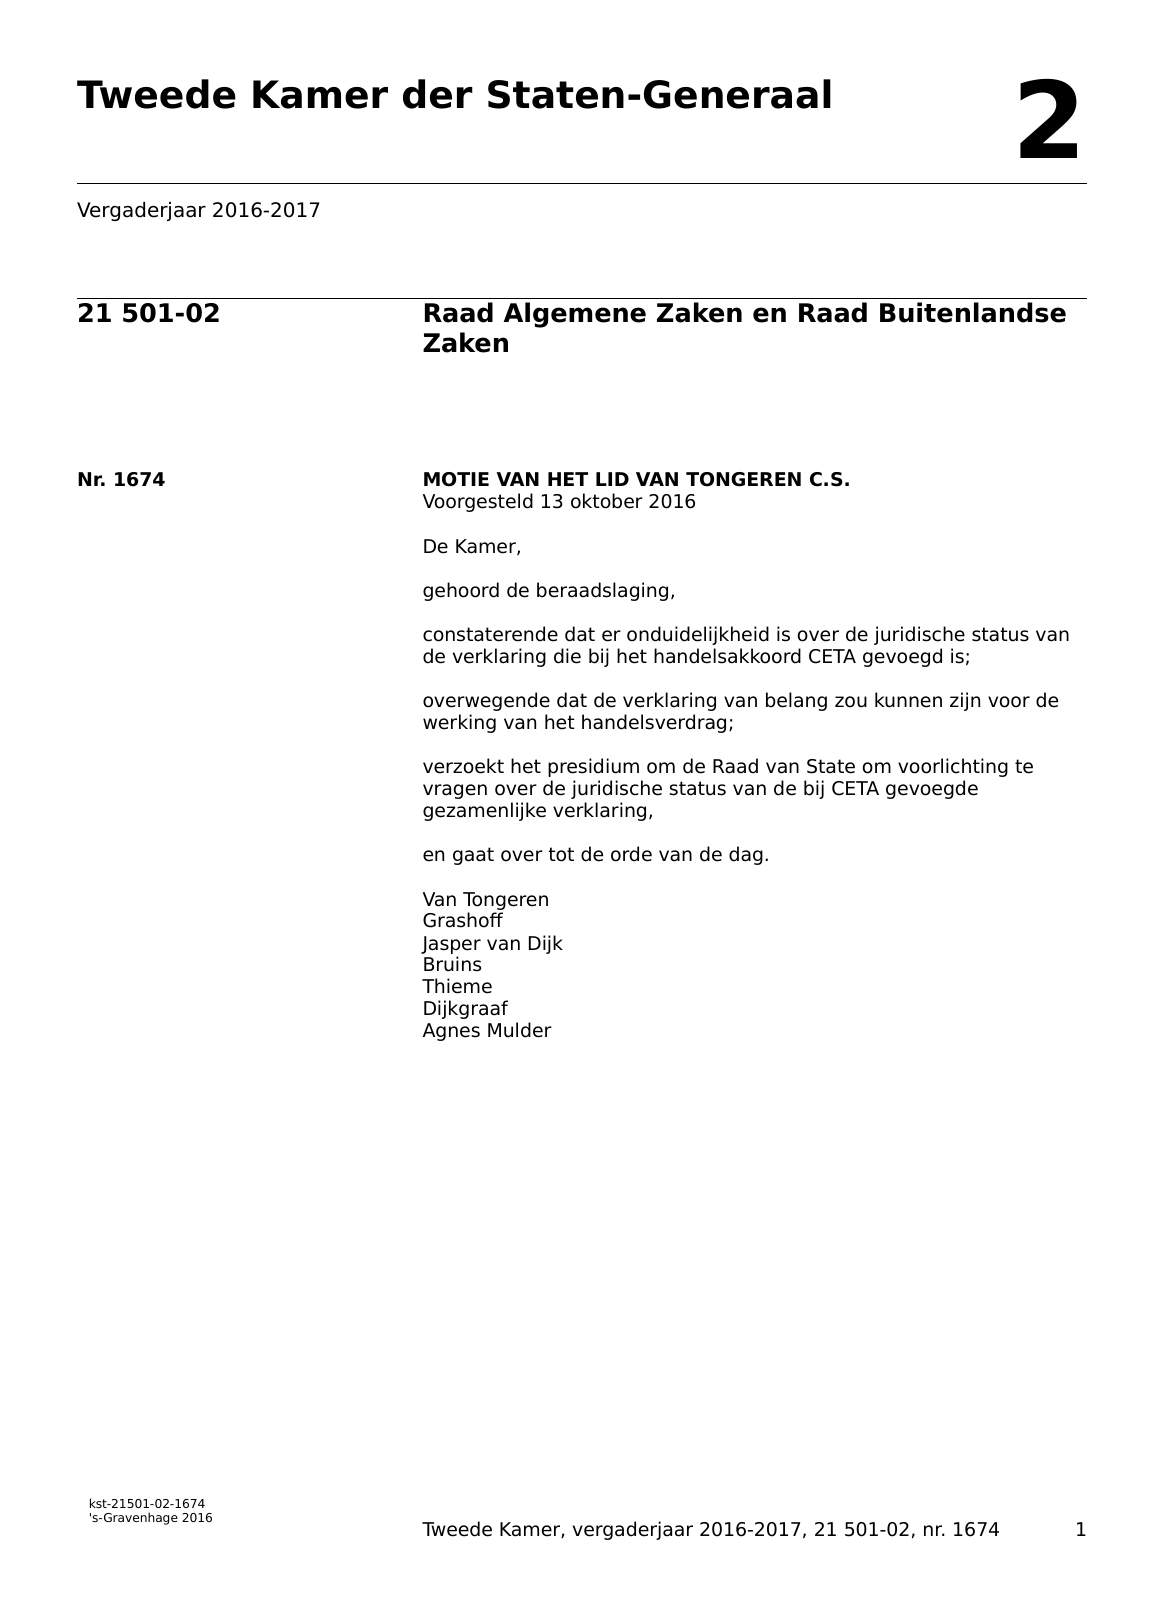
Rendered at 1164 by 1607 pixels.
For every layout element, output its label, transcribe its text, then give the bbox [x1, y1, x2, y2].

text 's-Gravenhage 2016 [88, 1511, 323, 1525]
text Bruins [422, 954, 1087, 976]
text overwegende dat de verklaring van belang zou kunnen zijn voor de werking van het handelsverdrag; [422, 690, 1087, 734]
text Thieme [422, 976, 1087, 998]
table_cell Vergaderjaar 2016-2017 [77, 184, 1087, 298]
text verzoekt het presidium om de Raad van State om voorlichting te vragen over de juridische status van de bij CETA gevoegde gezamenlijke verklaring, [422, 756, 1087, 822]
text De Kamer, [422, 536, 1087, 557]
table_header 2 [886, 59, 1087, 183]
text Agnes Mulder [422, 1020, 1087, 1042]
subtitle 21 501-02 Raad Algemene Zaken en Raad Buitenlandse Zaken [77, 299, 1087, 358]
text constaterende dat er onduidelijkheid is over de juridische status van de verklaring die bij het handelsakkoord CETA gevoegd is; [422, 624, 1087, 668]
text kst-21501-02-1674 [88, 1497, 323, 1511]
text Dijkgraaf [422, 998, 1087, 1020]
text en gaat over tot de orde van de dag. [422, 844, 1087, 866]
text Van Tongeren [422, 888, 1087, 910]
text gehoord de beraadslaging, [422, 580, 1087, 602]
subtitle Nr. 1674 MOTIE VAN HET LID VAN TONGEREN C.S. [77, 469, 1087, 491]
text Grashoff [422, 910, 1087, 932]
text Voorgesteld 13 oktober 2016 [422, 491, 1087, 513]
text Jasper van Dijk [422, 932, 1087, 954]
table_header Tweede Kamer der Staten-Generaal [77, 59, 886, 183]
